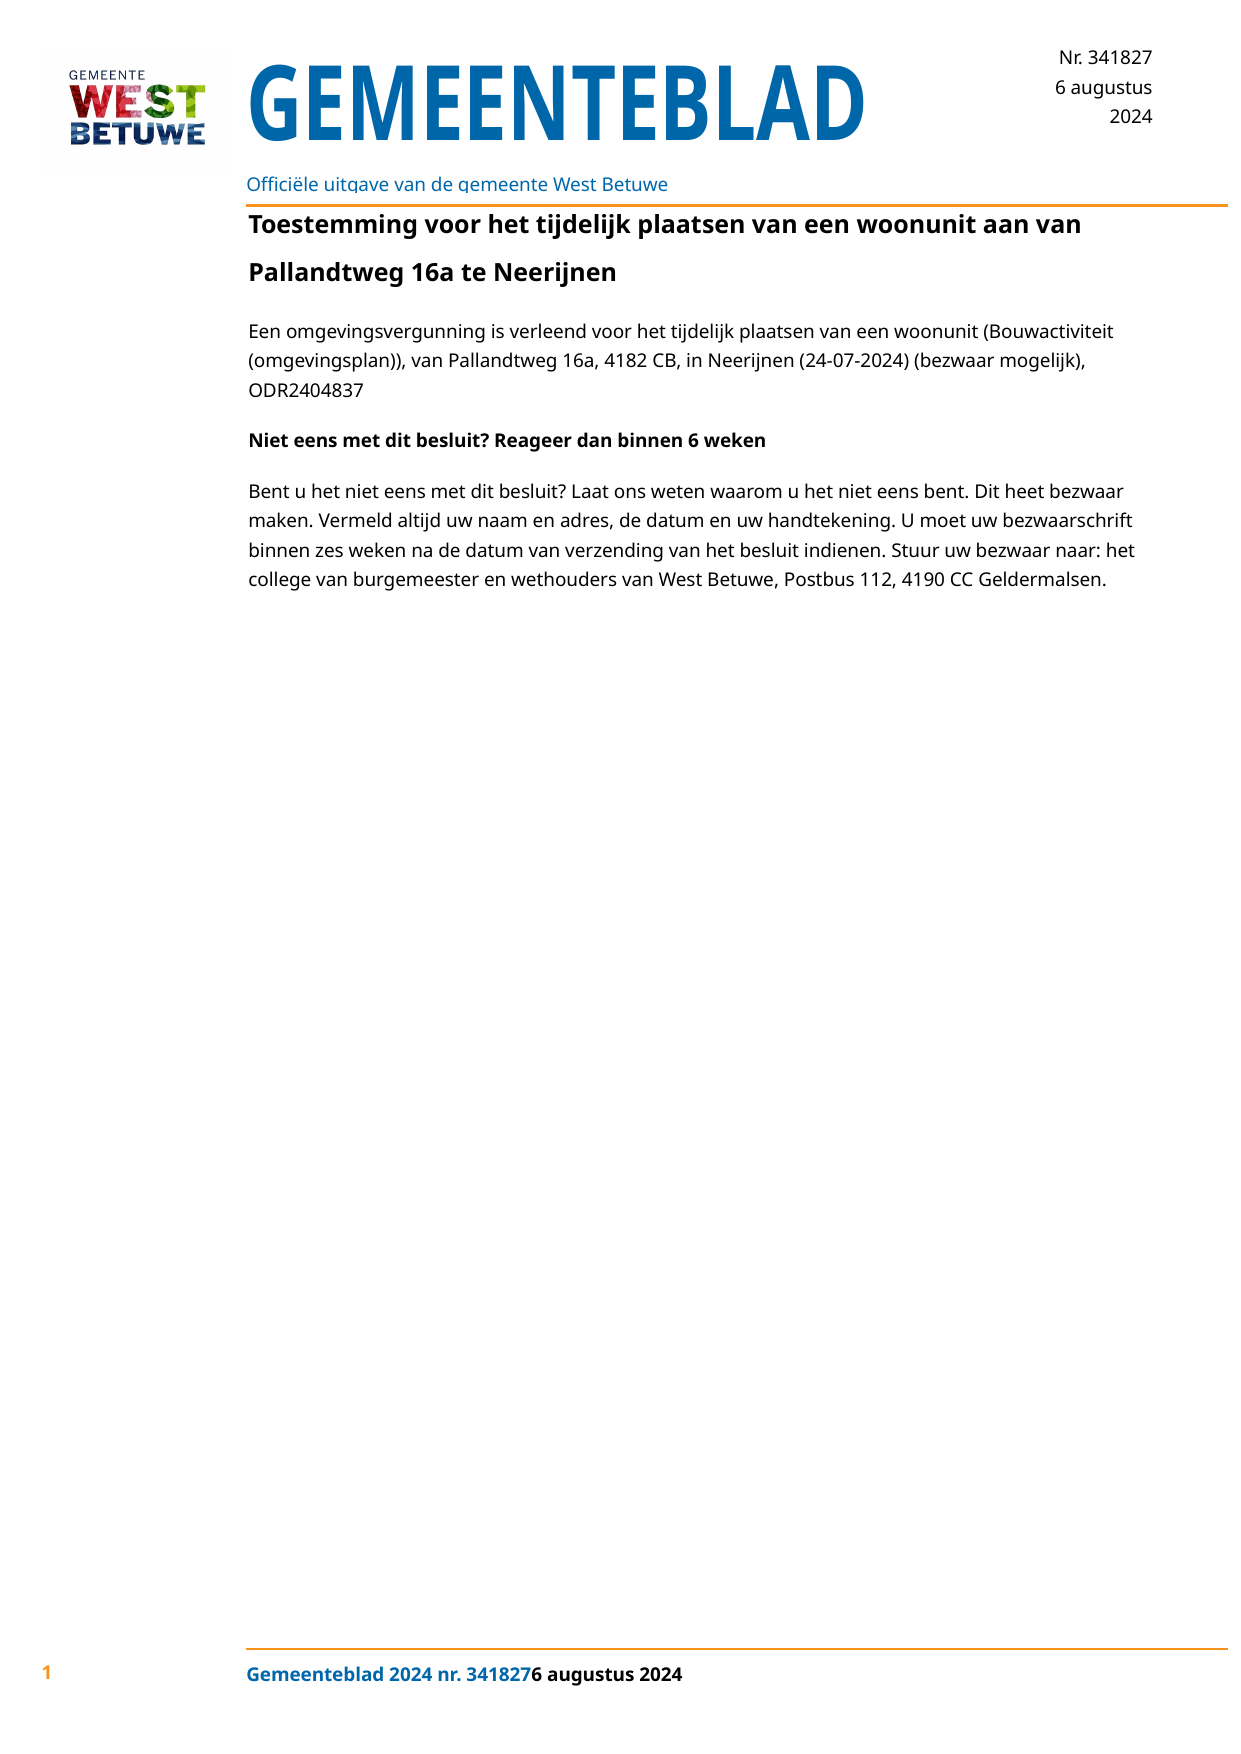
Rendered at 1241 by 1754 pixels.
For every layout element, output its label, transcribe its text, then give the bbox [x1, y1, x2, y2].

text Een omgevingsvergunning is verleend voor het tijdelijk plaatsen van een woonunit (Bouwactiviteit (omgevingsplan)), van Pallandtweg 16a, 4182 CB, in Neerijnen (24-07-2024) (bezwaar mogelijk), ODR2404837 [248, 318, 1152, 403]
text Bent u het niet eens met dit besluit? Laat ons weten waarom u het niet eens bent. Dit heet bezwaar maken. Vermeld altijd uw naam en adres, de datum en uw handtekening. U moet uw bezwaarschrift binnen zes weken na de datum van verzending van het besluit indienen. Stuur uw bezwaar naar: het college van burgemeester en wethouders van West Betuwe, Postbus 112, 4190 CC Geldermalsen. [248, 478, 1152, 592]
picture [41, 47, 231, 172]
text Niet eens met dit besluit? Reageer dan binnen 6 weken [248, 427, 1152, 453]
text Toestemming voor het tijdelijk plaatsen van een woonunit aan van Pallandtweg 16a te Neerijnen [248, 207, 1152, 288]
